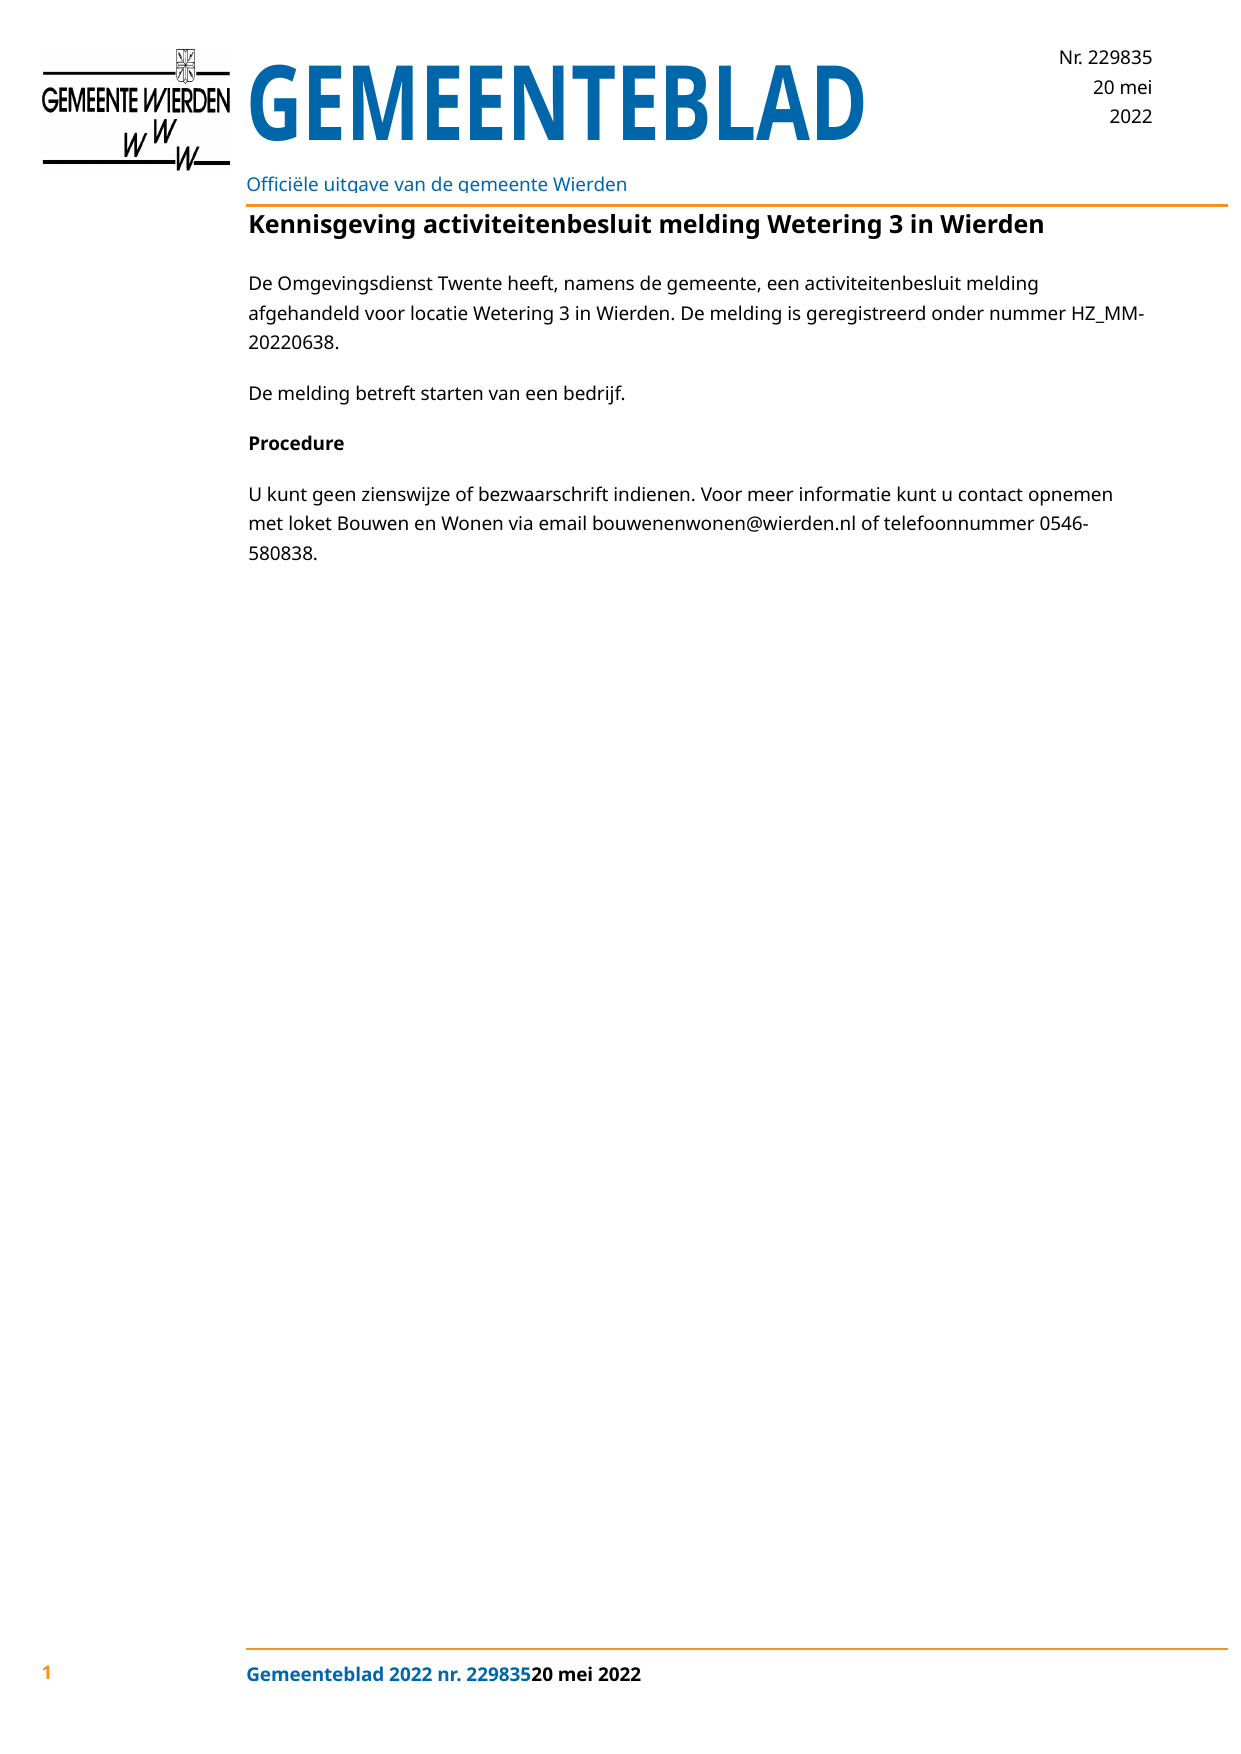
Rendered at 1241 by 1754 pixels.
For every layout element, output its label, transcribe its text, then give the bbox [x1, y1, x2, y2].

text De Omgevingsdienst Twente heeft, namens de gemeente, een activiteitenbesluit melding afgehandeld voor locatie Wetering 3 in Wierden. De melding is geregistreerd onder nummer HZ_MM-20220638. [248, 270, 1152, 355]
text Procedure [248, 430, 1152, 456]
text Kennisgeving activiteitenbesluit melding Wetering 3 in Wierden [248, 207, 1152, 241]
picture [41, 47, 231, 172]
text U kunt geen zienswijze of bezwaarschrift indienen. Voor meer informatie kunt u contact opnemen met loket Bouwen en Wonen via email bouwenenwonen@wierden.nl of telefoonnummer 0546-580838. [248, 481, 1152, 566]
text De melding betreft starten van een bedrijf. [248, 380, 1152, 406]
